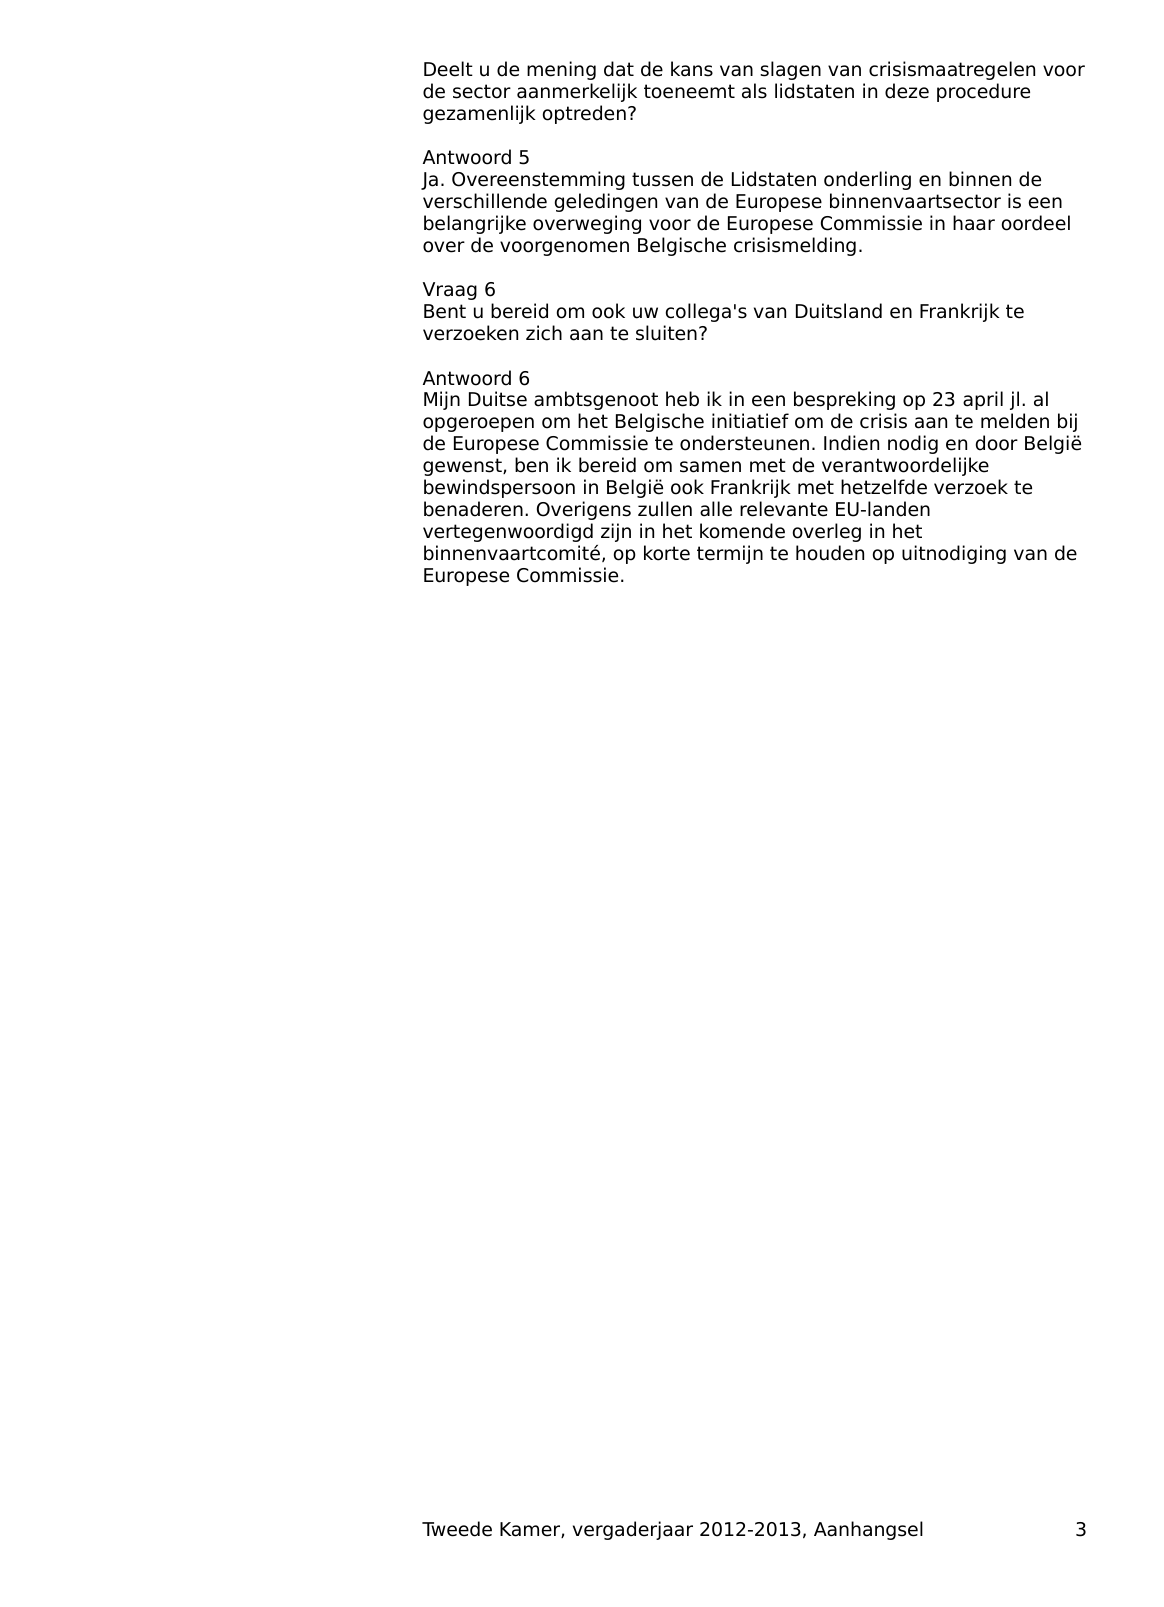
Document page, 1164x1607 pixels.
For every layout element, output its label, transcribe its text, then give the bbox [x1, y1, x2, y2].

text Bent u bereid om ook uw collega's van Duitsland en Frankrijk te verzoeken zich aan te sluiten? [422, 301, 1087, 345]
text Mijn Duitse ambtsgenoot heb ik in een bespreking op 23 april jl. al opgeroepen om het Belgische initiatief om de crisis aan te melden bij de Europese Commissie te ondersteunen. Indien nodig en door België gewenst, ben ik bereid om samen met de verantwoordelijke bewindspersoon in België ook Frankrijk met hetzelfde verzoek te benaderen. Overigens zullen alle relevante EU-landen vertegenwoordigd zijn in het komende overleg in het binnenvaartcomité, op korte termijn te houden op uitnodiging van de Europese Commissie. [422, 389, 1087, 587]
text Vraag 6 [422, 279, 1087, 301]
text Ja. Overeenstemming tussen de Lidstaten onderling en binnen de verschillende geledingen van de Europese binnenvaartsector is een belangrijke overweging voor de Europese Commissie in haar oordeel over de voorgenomen Belgische crisismelding. [422, 169, 1087, 257]
text Antwoord 5 [422, 147, 1087, 169]
text Deelt u de mening dat de kans van slagen van crisismaatregelen voor de sector aanmerkelijk toeneemt als lidstaten in deze procedure gezamenlijk optreden? [422, 59, 1087, 125]
text Antwoord 6 [422, 367, 1087, 389]
